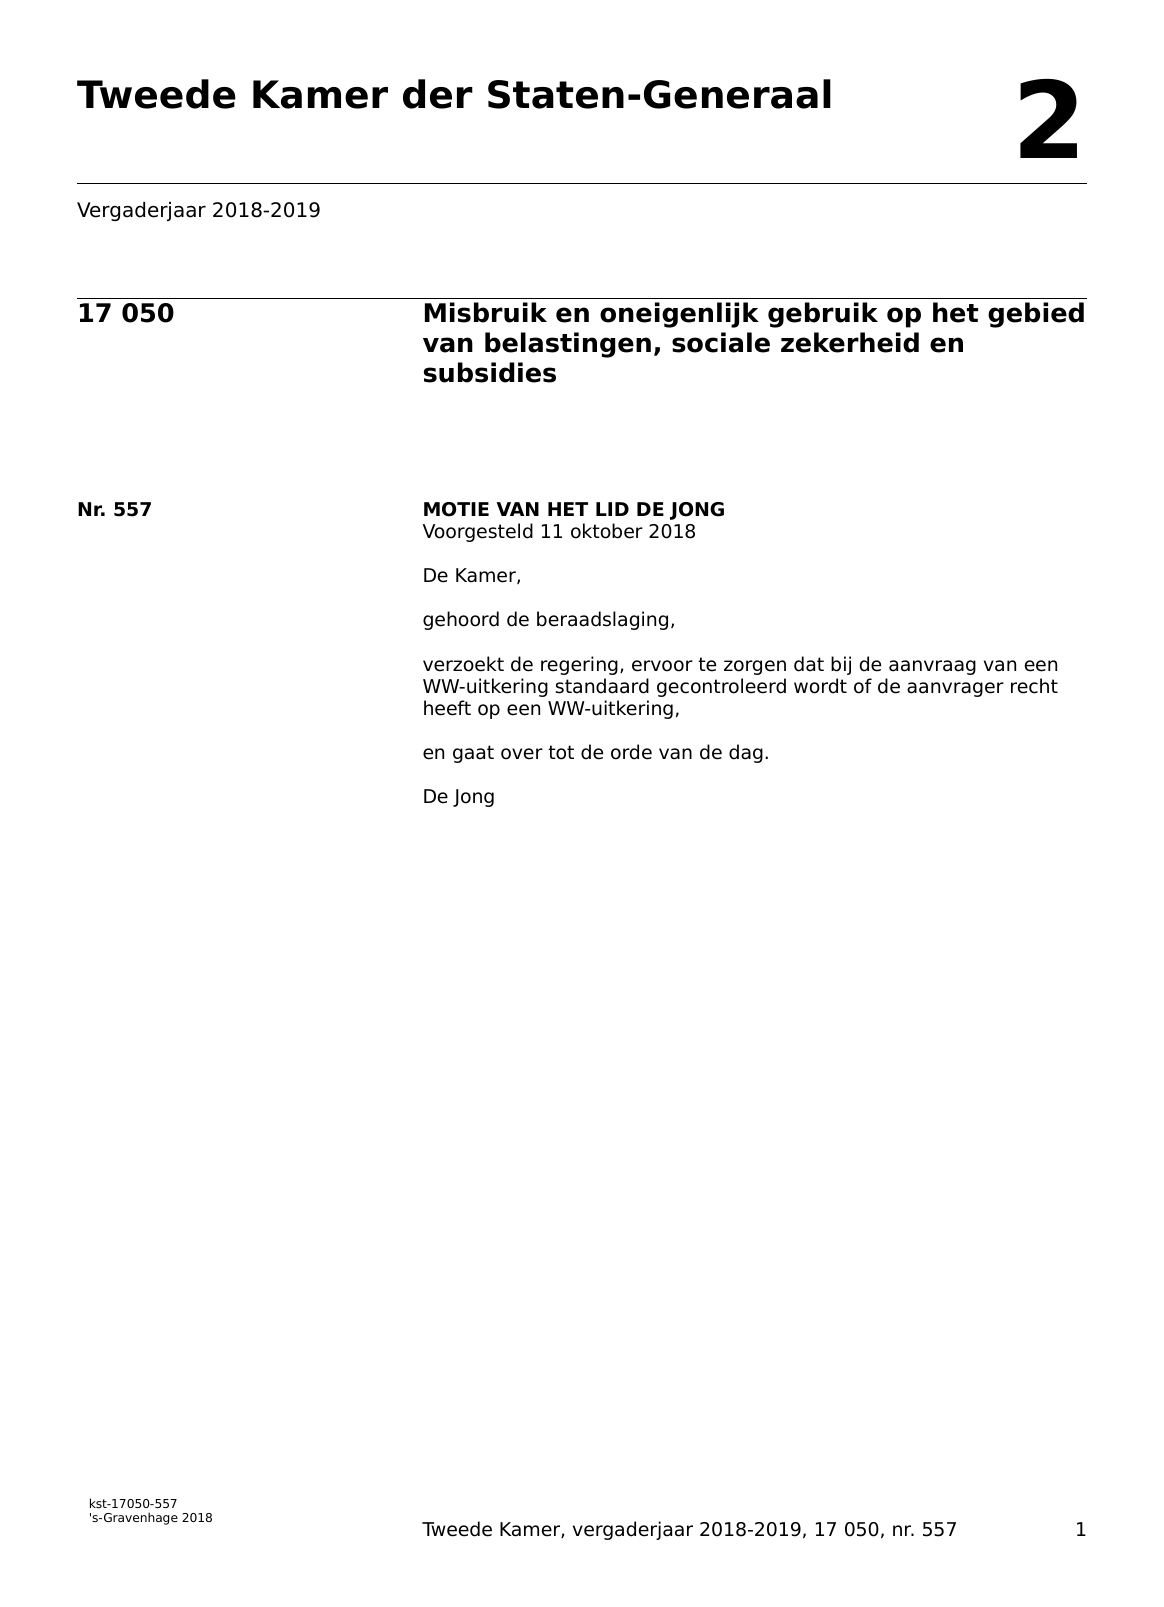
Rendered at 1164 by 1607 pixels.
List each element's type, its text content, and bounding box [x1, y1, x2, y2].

table_header 2 [886, 59, 1087, 183]
text en gaat over tot de orde van de dag. [422, 742, 1087, 764]
text 's-Gravenhage 2018 [88, 1511, 323, 1525]
text gehoord de beraadslaging, [422, 609, 1087, 631]
text De Jong [422, 786, 1087, 808]
table_cell Vergaderjaar 2018-2019 [77, 184, 1087, 298]
text Voorgesteld 11 oktober 2018 [422, 521, 1087, 543]
subtitle Nr. 557 MOTIE VAN HET LID DE JONG [77, 499, 1087, 521]
text De Kamer, [422, 565, 1087, 587]
subtitle 17 050 Misbruik en oneigenlijk gebruik op het gebied van belastingen, sociale zekerheid en subsidies [77, 299, 1087, 388]
table_header Tweede Kamer der Staten-Generaal [77, 59, 886, 183]
text kst-17050-557 [88, 1497, 323, 1511]
text verzoekt de regering, ervoor te zorgen dat bij de aanvraag van een WW-uitkering standaard gecontroleerd wordt of de aanvrager recht heeft op een WW-uitkering, [422, 653, 1087, 719]
